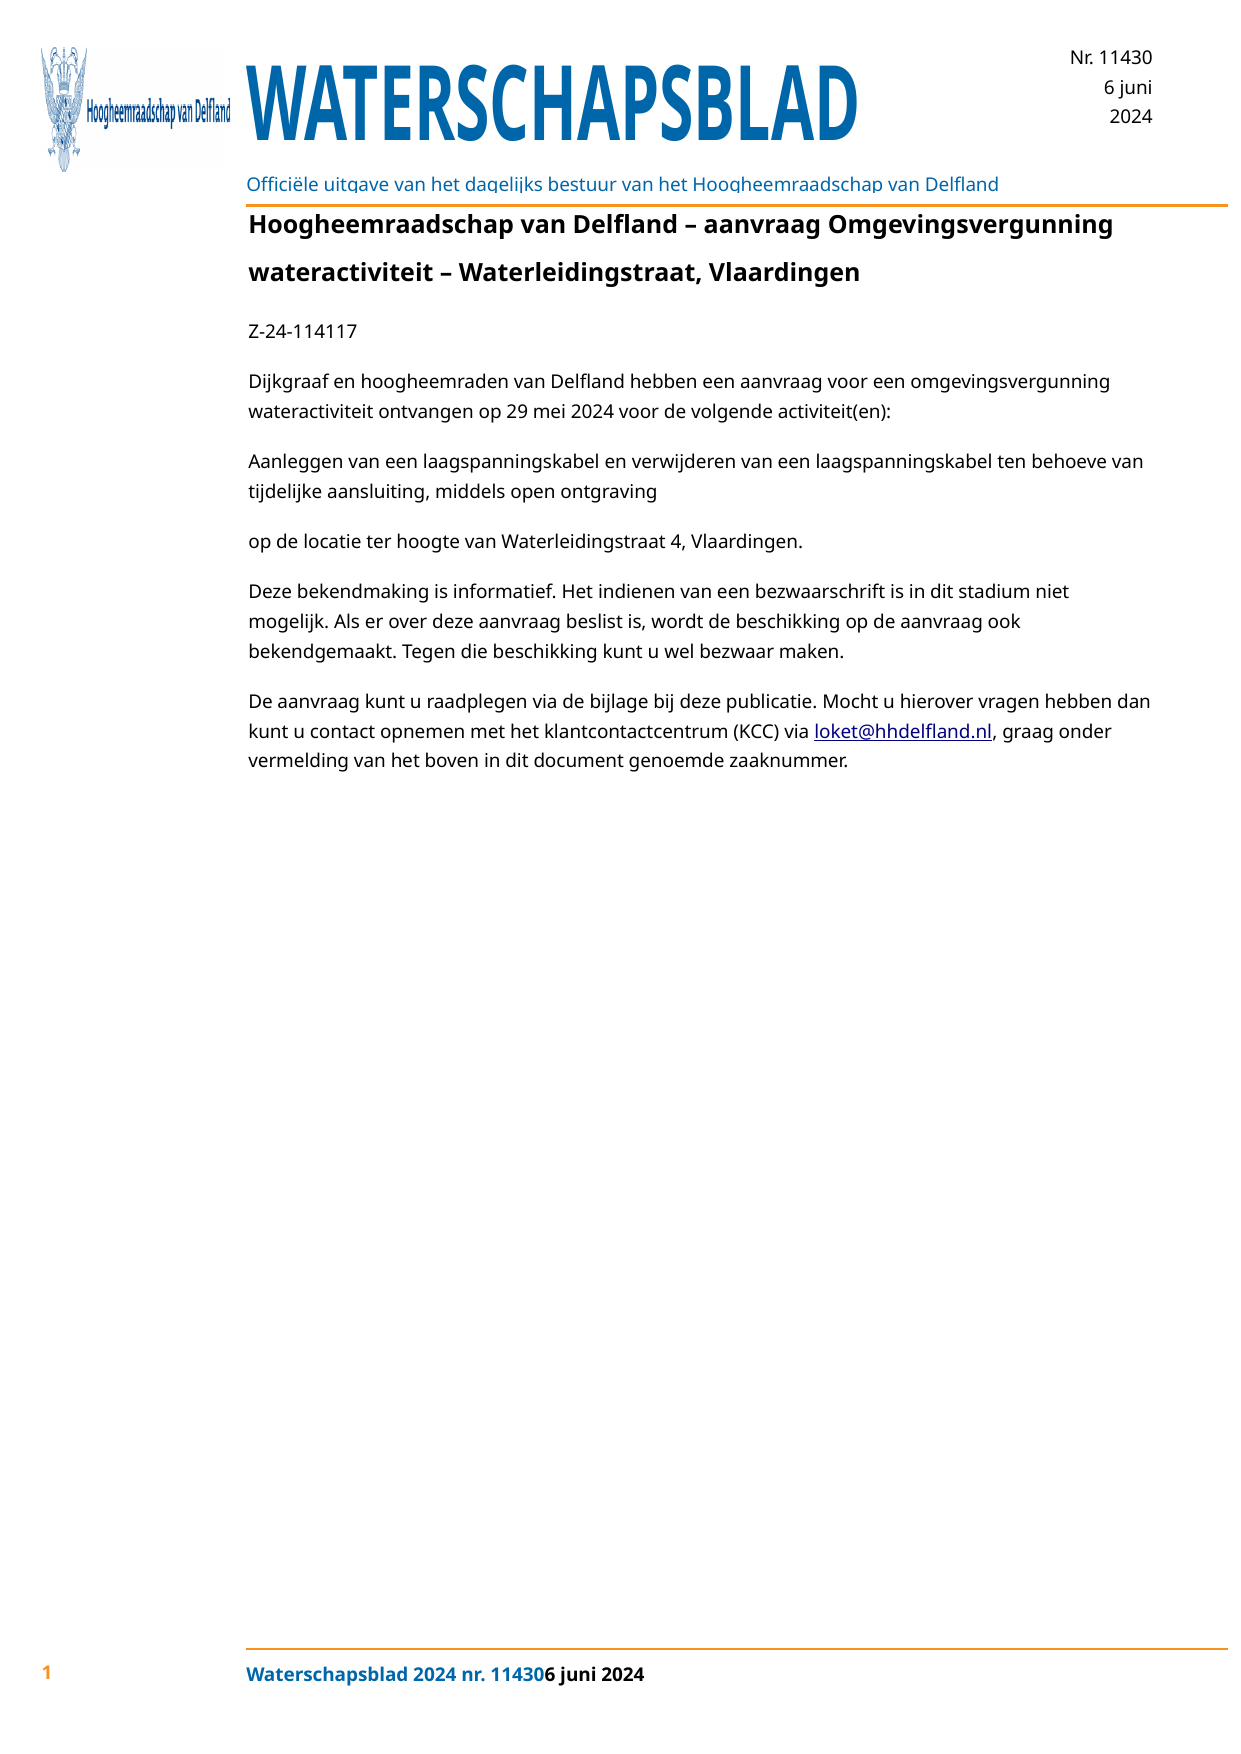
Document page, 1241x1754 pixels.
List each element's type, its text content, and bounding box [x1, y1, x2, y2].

text Hoogheemraadschap van Delfland – aanvraag Omgevingsvergunning wateractiviteit – Waterleidingstraat, Vlaardingen [248, 207, 1152, 288]
text Aanleggen van een laagspanningskabel en verwijderen van een laagspanningskabel ten behoeve van tijdelijke aansluiting, middels open ontgraving [248, 448, 1152, 504]
text Dijkgraaf en hoogheemraden van Delfland hebben een aanvraag voor een omgevingsvergunning wateractiviteit ontvangen op 29 mei 2024 voor de volgende activiteit(en): [248, 368, 1152, 424]
text De aanvraag kunt u raadplegen via de bijlage bij deze publicatie. Mocht u hierover vragen hebben dan kunt u contact opnemen met het klantcontactcentrum (KCC) via loket@hhdelfland.nl, graag onder vermelding van het boven in dit document genoemde zaaknummer. [248, 688, 1152, 773]
text Deze bekendmaking is informatief. Het indienen van een bezwaarschrift is in dit stadium niet mogelijk. Als er over deze aanvraag beslist is, wordt de beschikking op de aanvraag ook bekendgemaakt. Tegen die beschikking kunt u wel bezwaar maken. [248, 579, 1152, 664]
picture [41, 47, 231, 172]
text Z-24-114117 [248, 318, 1152, 344]
text op de locatie ter hoogte van Waterleidingstraat 4, Vlaardingen. [248, 528, 1152, 554]
